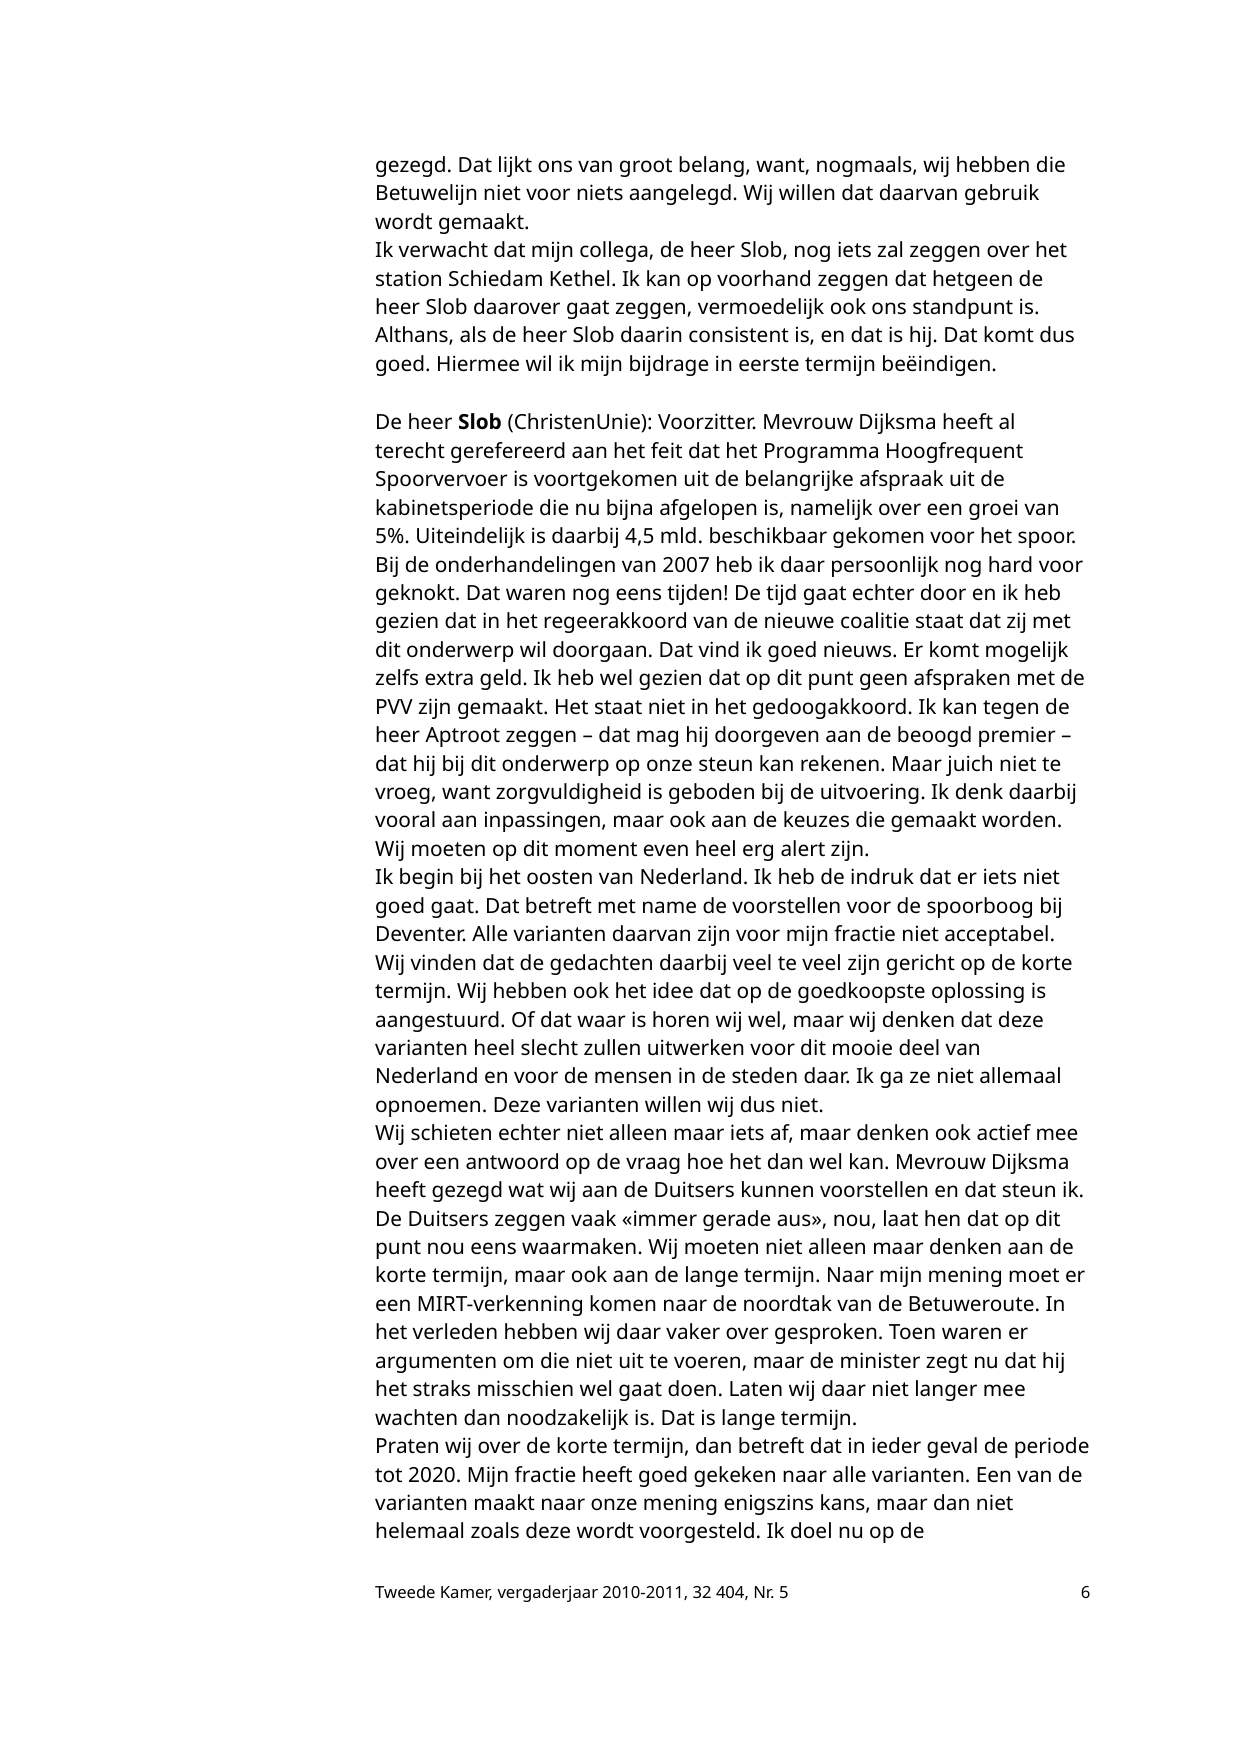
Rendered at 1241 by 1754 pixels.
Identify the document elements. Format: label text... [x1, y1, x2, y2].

text gezegd. Dat lijkt ons van groot belang, want, nogmaals, wij hebben die Betuwelijn niet voor niets aangelegd. Wij willen dat daarvan gebruik wordt gemaakt. [375, 150, 1090, 235]
text Ik begin bij het oosten van Nederland. Ik heb de indruk dat er iets niet goed gaat. Dat betreft met name de voorstellen voor de spoorboog bij Deventer. Alle varianten daarvan zijn voor mijn fractie niet acceptabel. Wij vinden dat de gedachten daarbij veel te veel zijn gericht op de korte termijn. Wij hebben ook het idee dat op de goedkoopste oplossing is aangestuurd. Of dat waar is horen wij wel, maar wij denken dat deze varianten heel slecht zullen uitwerken voor dit mooie deel van Nederland en voor de mensen in de steden daar. Ik ga ze niet allemaal opnoemen. Deze varianten willen wij dus niet. [375, 862, 1090, 1118]
text Wij schieten echter niet alleen maar iets af, maar denken ook actief mee over een antwoord op de vraag hoe het dan wel kan. Mevrouw Dijksma heeft gezegd wat wij aan de Duitsers kunnen voorstellen en dat steun ik. De Duitsers zeggen vaak «immer gerade aus», nou, laat hen dat op dit punt nou eens waarmaken. Wij moeten niet alleen maar denken aan de korte termijn, maar ook aan de lange termijn. Naar mijn mening moet er een MIRT-verkenning komen naar de noordtak van de Betuweroute. In het verleden hebben wij daar vaker over gesproken. Toen waren er argumenten om die niet uit te voeren, maar de minister zegt nu dat hij het straks misschien wel gaat doen. Laten wij daar niet langer mee wachten dan noodzakelijk is. Dat is lange termijn. [375, 1118, 1090, 1431]
text De heer Slob (ChristenUnie): Voorzitter. Mevrouw Dijksma heeft al terecht gerefereerd aan het feit dat het Programma Hoogfrequent Spoorvervoer is voortgekomen uit de belangrijke afspraak uit de kabinetsperiode die nu bijna afgelopen is, namelijk over een groei van 5%. Uiteindelijk is daarbij 4,5 mld. beschikbaar gekomen voor het spoor. Bij de onderhandelingen van 2007 heb ik daar persoonlijk nog hard voor geknokt. Dat waren nog eens tijden! De tijd gaat echter door en ik heb gezien dat in het regeerakkoord van de nieuwe coalitie staat dat zij met dit onderwerp wil doorgaan. Dat vind ik goed nieuws. Er komt mogelijk zelfs extra geld. Ik heb wel gezien dat op dit punt geen afspraken met de PVV zijn gemaakt. Het staat niet in het gedoogakkoord. Ik kan tegen de heer Aptroot zeggen – dat mag hij doorgeven aan de beoogd premier – dat hij bij dit onderwerp op onze steun kan rekenen. Maar juich niet te vroeg, want zorgvuldigheid is geboden bij de uitvoering. Ik denk daarbij vooral aan inpassingen, maar ook aan de keuzes die gemaakt worden. Wij moeten op dit moment even heel erg alert zijn. [375, 407, 1090, 862]
text Ik verwacht dat mijn collega, de heer Slob, nog iets zal zeggen over het station Schiedam Kethel. Ik kan op voorhand zeggen dat hetgeen de heer Slob daarover gaat zeggen, vermoedelijk ook ons standpunt is. Althans, als de heer Slob daarin consistent is, en dat is hij. Dat komt dus goed. Hiermee wil ik mijn bijdrage in eerste termijn beëindigen. [375, 235, 1090, 377]
text Praten wij over de korte termijn, dan betreft dat in ieder geval de periode tot 2020. Mijn fractie heeft goed gekeken naar alle varianten. Een van de varianten maakt naar onze mening enigszins kans, maar dan niet helemaal zoals deze wordt voorgesteld. Ik doel nu op de [375, 1431, 1090, 1545]
